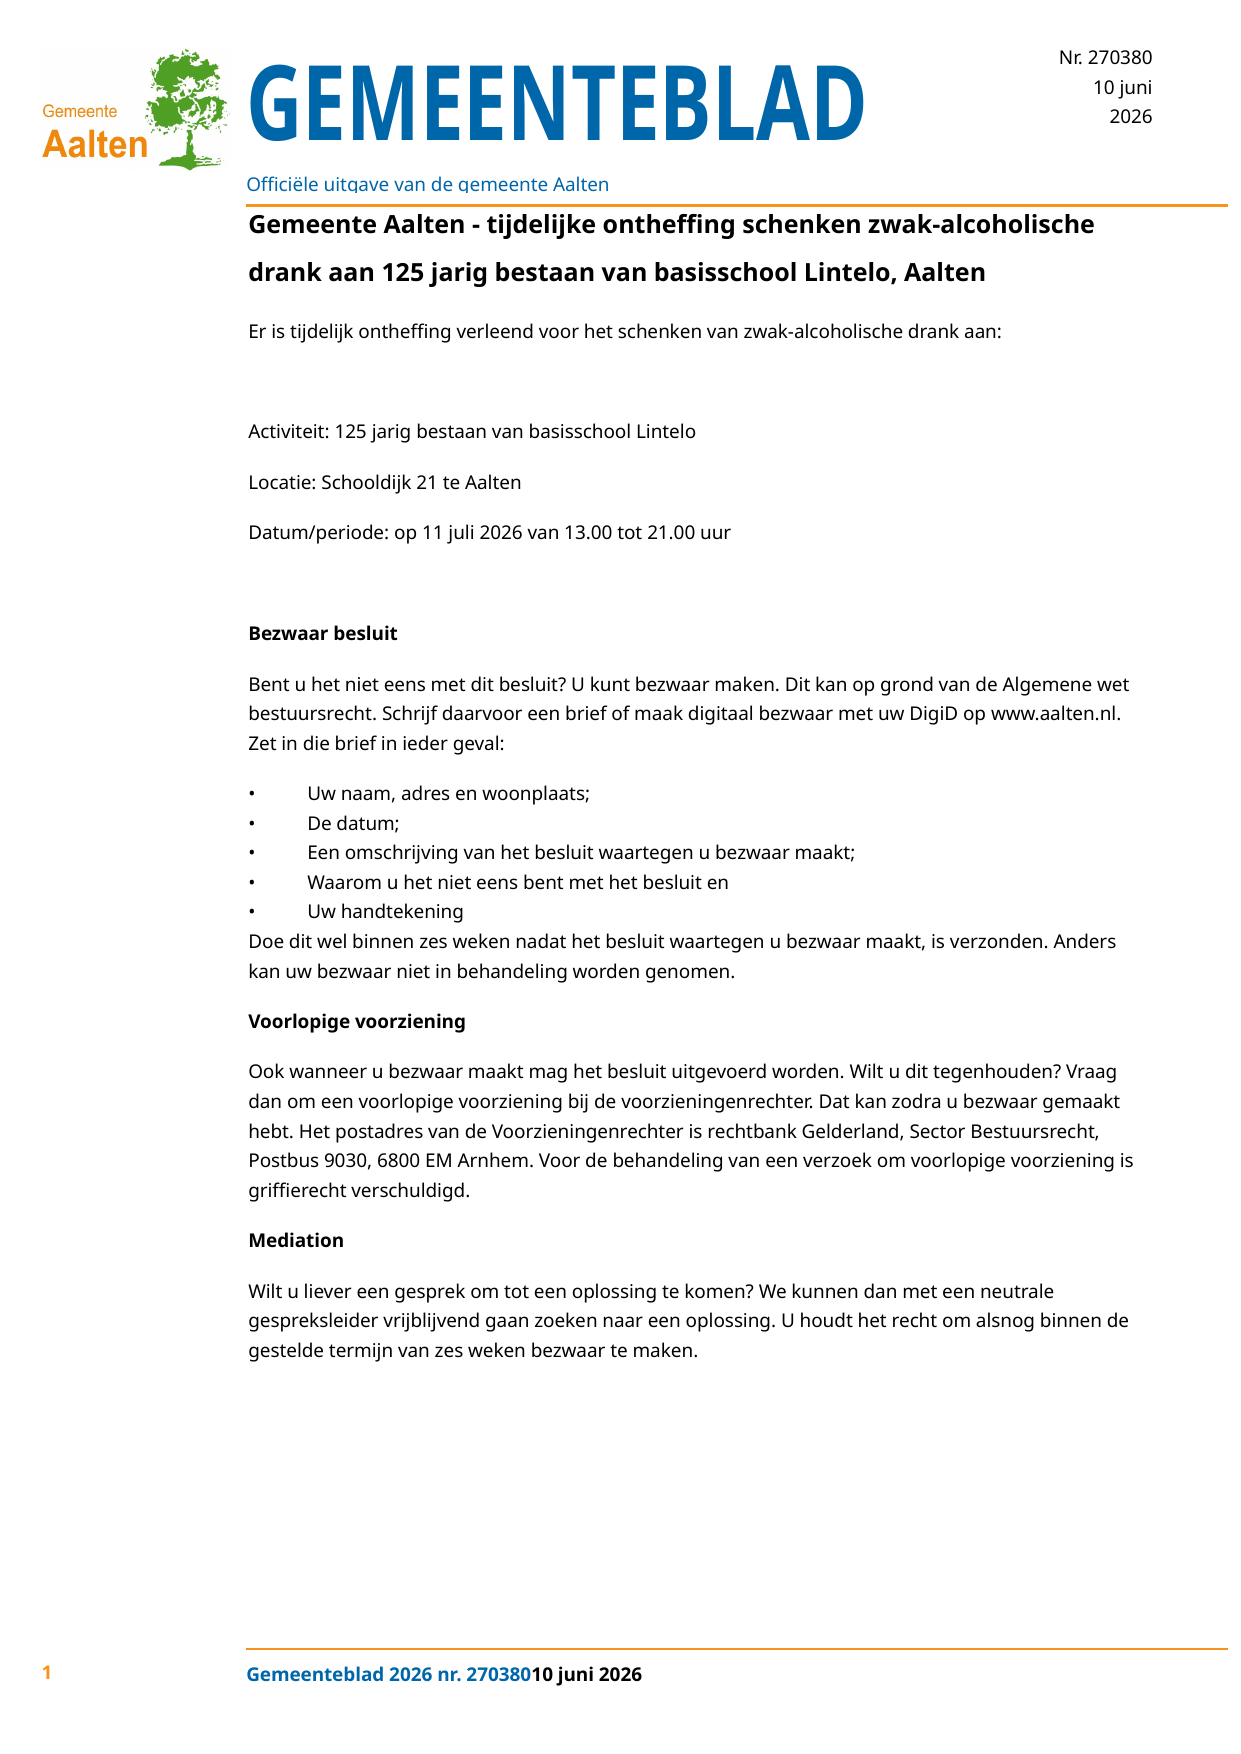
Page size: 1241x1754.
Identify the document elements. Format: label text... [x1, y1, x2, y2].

text Wilt u liever een gesprek om tot een oplossing te komen? We kunnen dan met een neutrale gespreksleider vrijblijvend gaan zoeken naar een oplossing. U houdt het recht om alsnog binnen de gestelde termijn van zes weken bezwaar te maken. [248, 1278, 1152, 1363]
text Gemeente Aalten - tijdelijke ontheffing schenken zwak-alcoholische drank aan 125 jarig bestaan van basisschool Lintelo, Aalten [248, 207, 1152, 288]
text Er is tijdelijk ontheffing verleend voor het schenken van zwak-alcoholische drank aan: [248, 318, 1152, 344]
text Ook wanneer u bezwaar maakt mag het besluit uitgevoerd worden. Wilt u dit tegenhouden? Vraag dan om een voorlopige voorziening bij de voorzieningenrechter. Dat kan zodra u bezwaar gemaakt hebt. Het postadres van de Voorzieningenrechter is rechtbank Gelderland, Sector Bestuursrecht, Postbus 9030, 6800 EM Arnhem. Voor de behandeling van een verzoek om voorlopige voorziening is griffierecht verschuldigd. [248, 1059, 1152, 1203]
text Activiteit: 125 jarig bestaan van basisschool Lintelo [248, 419, 1152, 444]
text Mediation [248, 1227, 1152, 1253]
list Een omschrijving van het besluit waartegen u bezwaar maakt; [248, 839, 1152, 865]
text Bent u het niet eens met dit besluit? U kunt bezwaar maken. Dit kan op grond van de Algemene wet bestuursrecht. Schrijf daarvoor een brief of maak digitaal bezwaar met uw DigiD op www.aalten.nl. Zet in die brief in ieder geval: [248, 671, 1152, 756]
text Bezwaar besluit [248, 620, 1152, 646]
text Doe dit wel binnen zes weken nadat het besluit waartegen u bezwaar maakt, is verzonden. Anders kan uw bezwaar niet in behandeling worden genomen. [248, 928, 1152, 984]
text Voorlopige voorziening [248, 1008, 1152, 1034]
list Uw handtekening [248, 899, 1152, 924]
list Waarom u het niet eens bent met het besluit en [248, 869, 1152, 895]
text Datum/periode: op 11 juli 2026 van 13.00 tot 21.00 uur [248, 519, 1152, 545]
text Locatie: Schooldijk 21 te Aalten [248, 469, 1152, 495]
list De datum; [248, 810, 1152, 836]
list Uw naam, adres en woonplaats; [248, 780, 1152, 806]
picture [41, 47, 231, 172]
